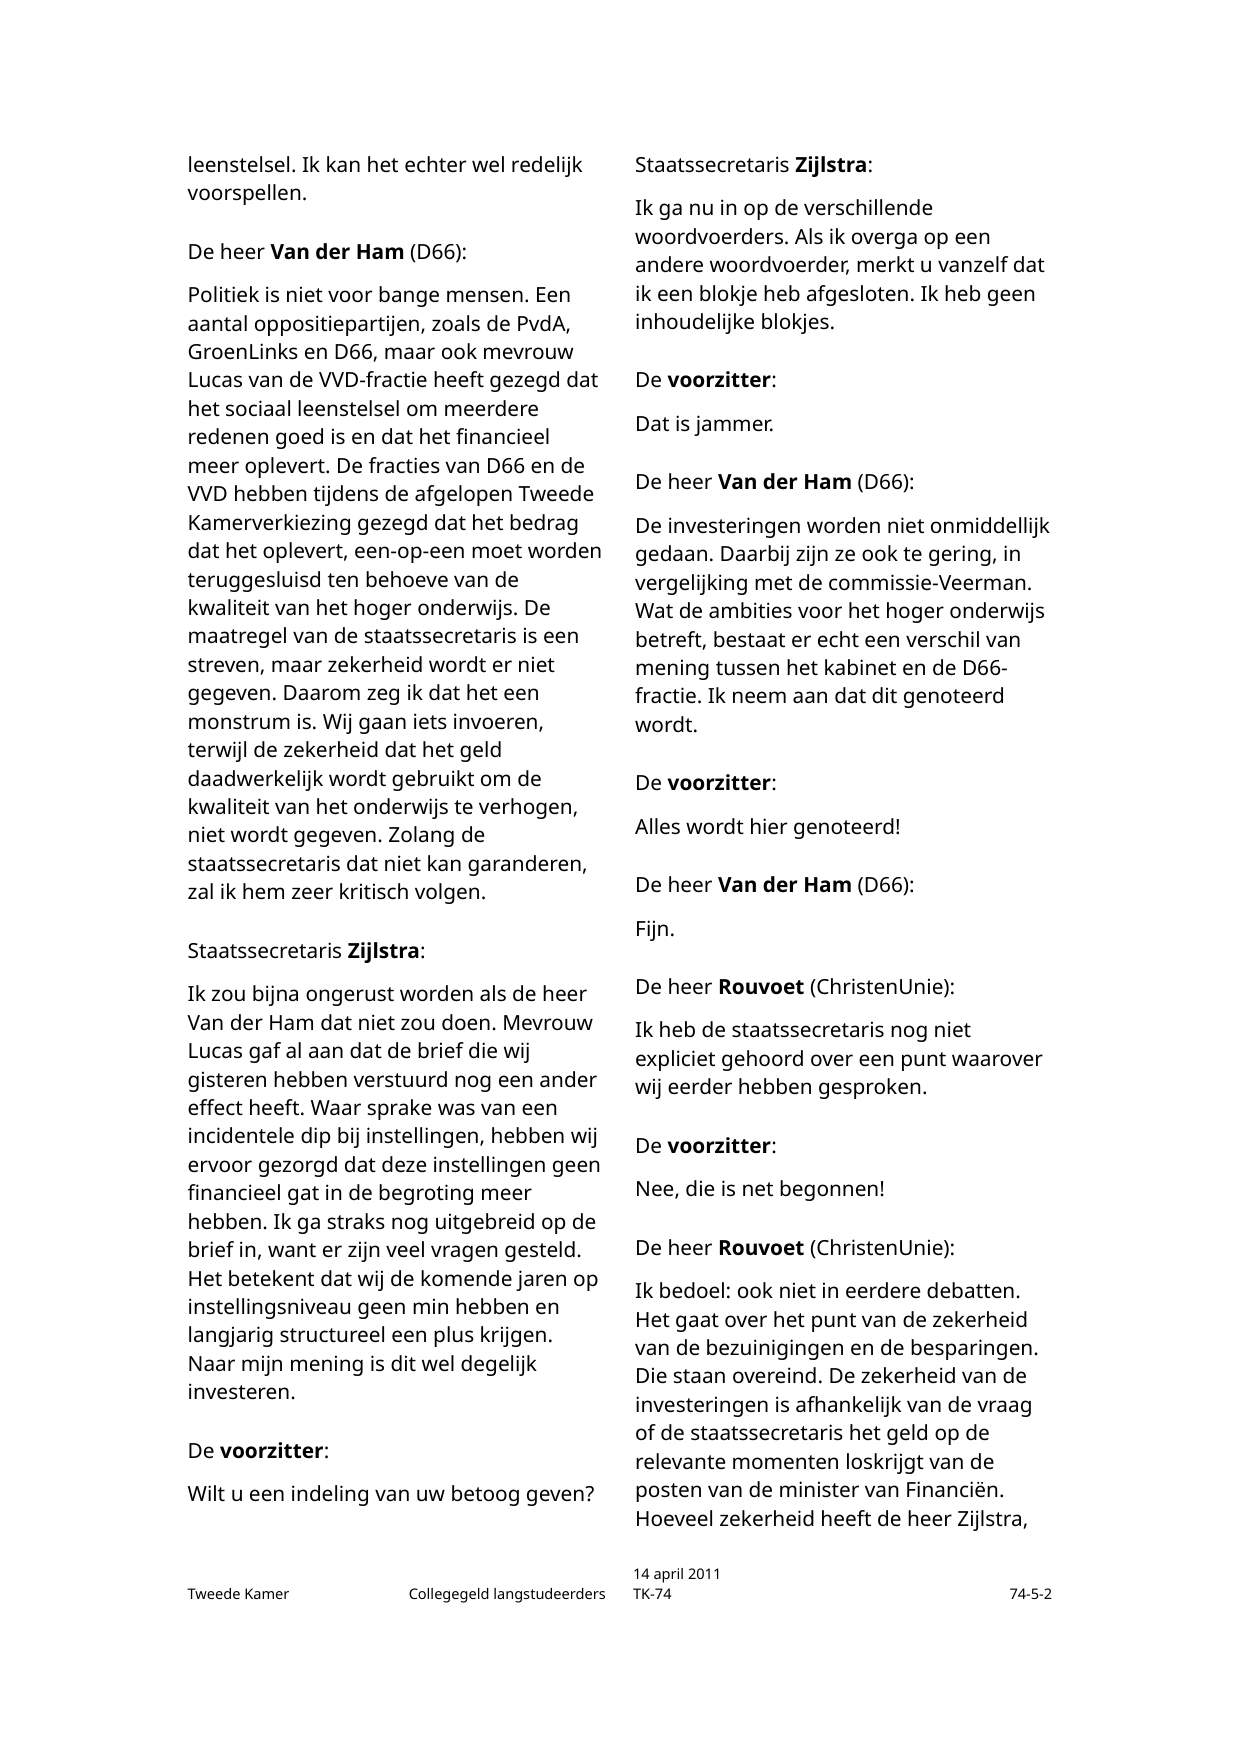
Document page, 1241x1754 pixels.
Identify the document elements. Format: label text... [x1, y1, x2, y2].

text Ik ga nu in op de verschillende woordvoerders. Als ik overga op een andere woordvoerder, merkt u vanzelf dat ik een blokje heb afgesloten. Ik heb geen inhoudelijke blokjes. [635, 193, 1053, 336]
text Dat is jammer. [635, 409, 1053, 437]
text De voorzitter: [187, 1436, 605, 1464]
text leenstelsel. Ik kan het echter wel redelijk voorspellen. [187, 150, 605, 207]
text Politiek is niet voor bange mensen. Een aantal oppositiepartijen, zoals de PvdA, GroenLinks en D66, maar ook mevrouw Lucas van de VVD-fractie heeft gezegd dat het sociaal leenstelsel om meerdere redenen goed is en dat het financieel meer oplevert. De fracties van D66 en de VVD hebben tijdens de afgelopen Tweede Kamerverkiezing gezegd dat het bedrag dat het oplevert, een-op-een moet worden teruggesluisd ten behoeve van de kwaliteit van het hoger onderwijs. De maatregel van de staatssecretaris is een streven, maar zekerheid wordt er niet gegeven. Daarom zeg ik dat het een monstrum is. Wij gaan iets invoeren, terwijl de zekerheid dat het geld daadwerkelijk wordt gebruikt om de kwaliteit van het onderwijs te verhogen, niet wordt gegeven. Zolang de staatssecretaris dat niet kan garanderen, zal ik hem zeer kritisch volgen. [187, 280, 605, 906]
text De heer Van der Ham (D66): [187, 237, 605, 265]
text Ik zou bijna ongerust worden als de heer Van der Ham dat niet zou doen. Mevrouw Lucas gaf al aan dat de brief die wij gisteren hebben verstuurd nog een ander effect heeft. Waar sprake was van een incidentele dip bij instellingen, hebben wij ervoor gezorgd dat deze instellingen geen financieel gat in de begroting meer hebben. Ik ga straks nog uitgebreid op de brief in, want er zijn veel vragen gesteld. Het betekent dat wij de komende jaren op instellingsniveau geen min hebben en langjarig structureel een plus krijgen. Naar mijn mening is dit wel degelijk investeren. [187, 979, 605, 1406]
text De voorzitter: [635, 1131, 1053, 1159]
text De heer Rouvoet (ChristenUnie): [635, 1233, 1053, 1261]
text Ik heb de staatssecretaris nog niet expliciet gehoord over een punt waarover wij eerder hebben gesproken. [635, 1016, 1053, 1101]
text De heer Van der Ham (D66): [635, 870, 1053, 899]
text Alles wordt hier genoteerd! [635, 812, 1053, 840]
text Staatssecretaris Zijlstra: [187, 936, 605, 964]
text Staatssecretaris Zijlstra: [635, 150, 1053, 178]
text De investeringen worden niet onmiddellijk gedaan. Daarbij zijn ze ook te gering, in vergelijking met de commissie-Veerman. Wat de ambities voor het hoger onderwijs betreft, bestaat er echt een verschil van mening tussen het kabinet en de D66-fractie. Ik neem aan dat dit genoteerd wordt. [635, 511, 1053, 738]
text Wilt u een indeling van uw betoog geven? [187, 1479, 605, 1508]
text De voorzitter: [635, 768, 1053, 797]
text De voorzitter: [635, 366, 1053, 394]
text Nee, die is net begonnen! [635, 1174, 1053, 1203]
text Fijn. [635, 914, 1053, 942]
text Ik bedoel: ook niet in eerdere debatten. Het gaat over het punt van de zekerheid van de bezuinigingen en de besparingen. Die staan overeind. De zekerheid van de investeringen is afhankelijk van de vraag of de staatssecretaris het geld op de relevante momenten loskrijgt van de posten van de minister van Financiën. Hoeveel zekerheid heeft de heer Zijlstra, [635, 1276, 1053, 1532]
text De heer Rouvoet (ChristenUnie): [635, 972, 1053, 1001]
text De heer Van der Ham (D66): [635, 467, 1053, 496]
